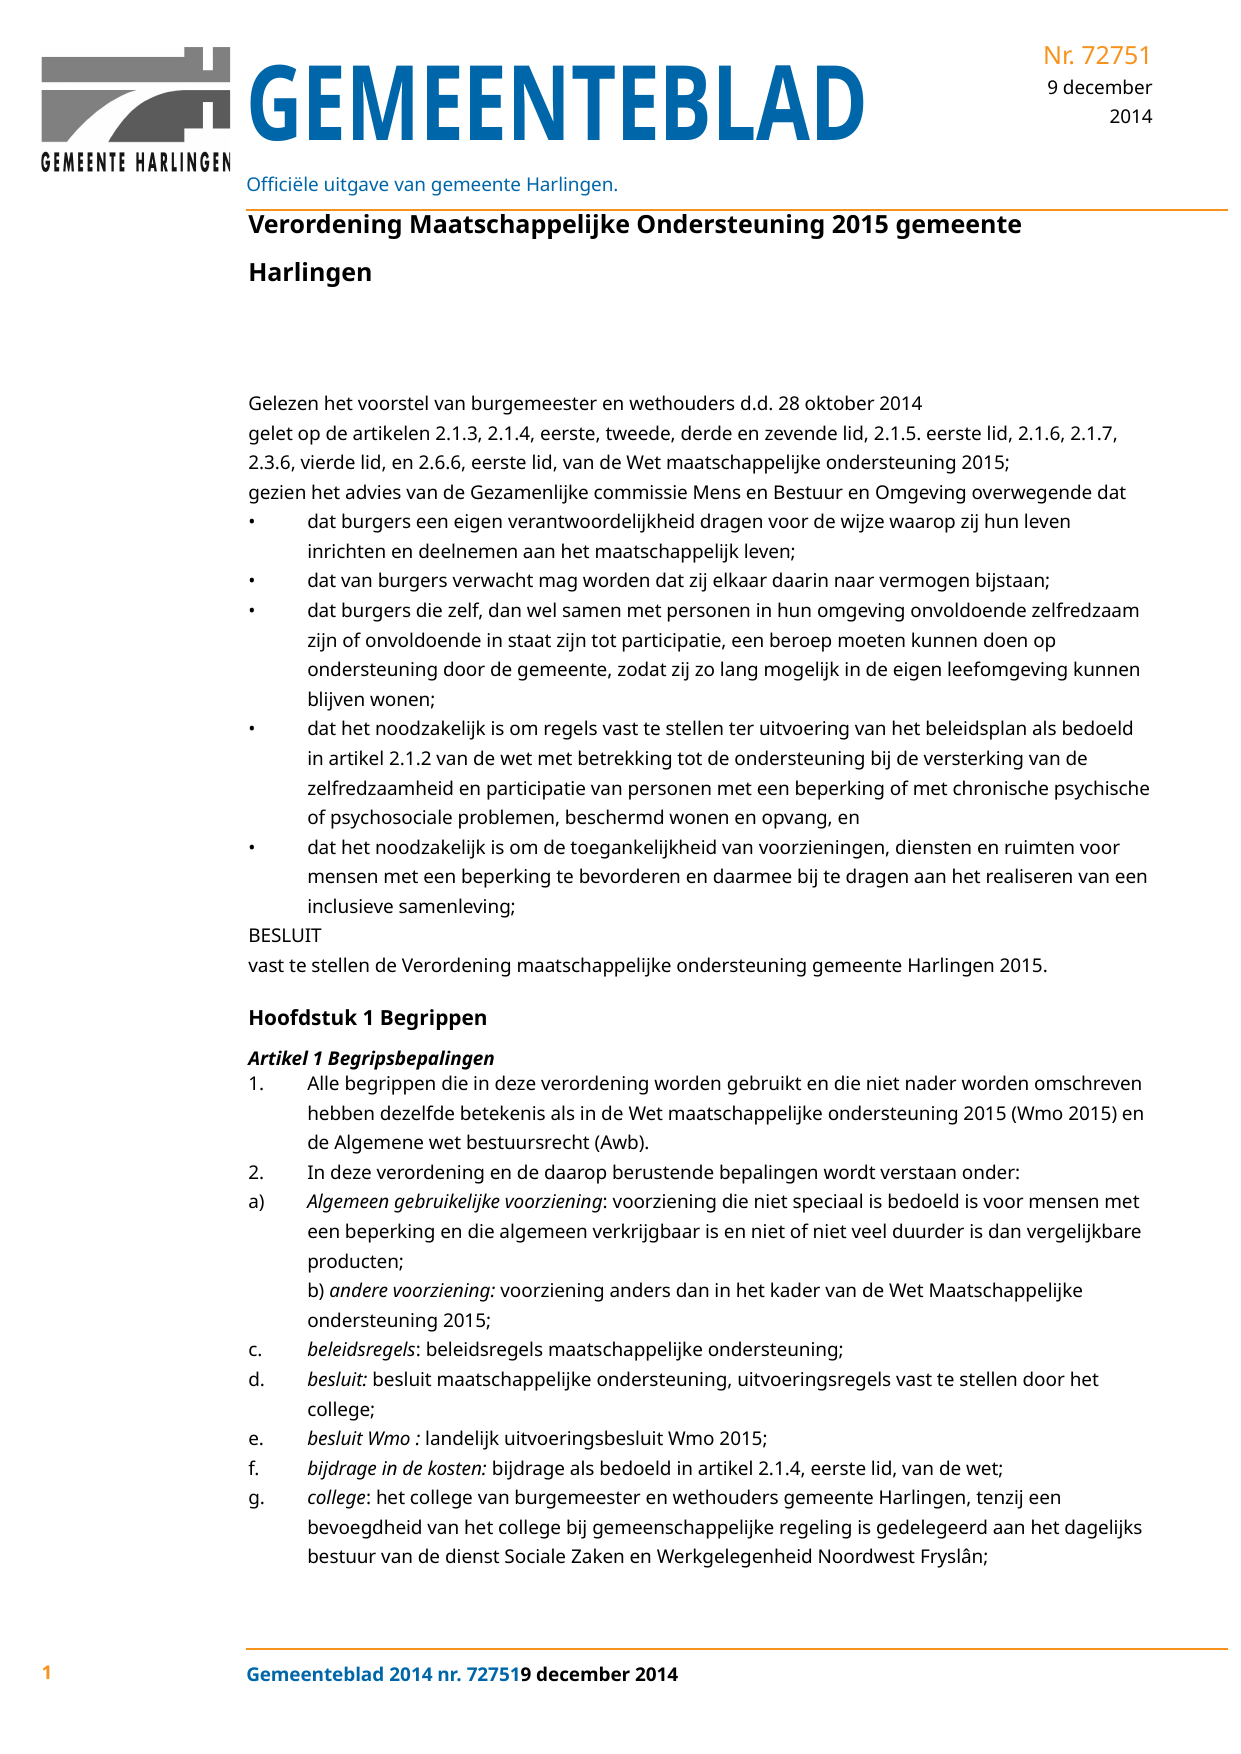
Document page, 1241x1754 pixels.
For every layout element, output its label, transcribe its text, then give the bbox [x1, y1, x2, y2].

list dat burgers die zelf, dan wel samen met personen in hun omgeving onvoldoende zelfredzaam zijn of onvoldoende in staat zijn tot participatie, een beroep moeten kunnen doen op ondersteuning door de gemeente, zodat zij zo lang mogelijk in de eigen leefomgeving kunnen blijven wonen; [248, 597, 1152, 712]
text Gelezen het voorstel van burgemeester en wethouders d.d. 28 oktober 2014 [248, 390, 1152, 416]
text BESLUIT [248, 923, 1152, 948]
text Hoofdstuk 1 Begrippen [248, 1003, 1152, 1031]
list dat het noodzakelijk is om de toegankelijkheid van voorzieningen, diensten en ruimten voor mensen met een beperking te bevorderen en daarmee bij te dragen aan het realiseren van een inclusieve samenleving; [248, 834, 1152, 919]
text vast te stellen de Verordening maatschappelijke ondersteuning gemeente Harlingen 2015. [248, 952, 1152, 978]
text Artikel 1 Begripsbepalingen [248, 1045, 1152, 1070]
list bijdrage in de kosten: bijdrage als bedoeld in artikel 2.1.4, eerste lid, van de wet; [248, 1455, 1152, 1481]
list Alle begrippen die in deze verordening worden gebruikt en die niet nader worden omschreven hebben dezelfde betekenis als in de Wet maatschappelijke ondersteuning 2015 (Wmo 2015) en de Algemene wet bestuursrecht (Awb). [248, 1070, 1152, 1155]
text gelet op de artikelen 2.1.3, 2.1.4, eerste, tweede, derde en zevende lid, 2.1.5. eerste lid, 2.1.6, 2.1.7, 2.3.6, vierde lid, en 2.6.6, eerste lid, van de Wet maatschappelijke ondersteuning 2015; [248, 420, 1152, 475]
list beleidsregels: beleidsregels maatschappelijke ondersteuning; [248, 1337, 1152, 1362]
text Verordening Maatschappelijke Ondersteuning 2015 gemeente Harlingen [248, 211, 1152, 288]
list besluit: besluit maatschappelijke ondersteuning, uitvoeringsregels vast te stellen door het college; [248, 1366, 1152, 1422]
list dat van burgers verwacht mag worden dat zij elkaar daarin naar vermogen bijstaan; [248, 568, 1152, 593]
list besluit Wmo : landelijk uitvoeringsbesluit Wmo 2015; [248, 1425, 1152, 1451]
list dat het noodzakelijk is om regels vast te stellen ter uitvoering van het beleidsplan als bedoeld in artikel 2.1.2 van de wet met betrekking tot de ondersteuning bij de versterking van de zelfredzaamheid en participatie van personen met een beperking of met chronische psychische of psychosociale problemen, beschermd wonen en opvang, en [248, 716, 1152, 830]
picture [41, 47, 231, 172]
list college: het college van burgemeester en wethouders gemeente Harlingen, tenzij een bevoegdheid van het college bij gemeenschappelijke regeling is gedelegeerd aan het dagelijks bestuur van de dienst Sociale Zaken en Werkgelegenheid Noordwest Fryslân; [248, 1484, 1152, 1569]
list b) andere voorziening: voorziening anders dan in het kader van de Wet Maatschappelijke ondersteuning 2015; [248, 1277, 1152, 1333]
list dat burgers een eigen verantwoordelijkheid dragen voor de wijze waarop zij hun leven inrichten en deelnemen aan het maatschappelijk leven; [248, 508, 1152, 564]
list Algemeen gebruikelijke voorziening: voorziening die niet speciaal is bedoeld is voor mensen met een beperking en die algemeen verkrijgbaar is en niet of niet veel duurder is dan vergelijkbare producten; [248, 1189, 1152, 1274]
text gezien het advies van de Gezamenlijke commissie Mens en Bestuur en Omgeving overwegende dat [248, 479, 1152, 505]
list In deze verordening en de daarop berustende bepalingen wordt verstaan onder: [248, 1159, 1152, 1185]
